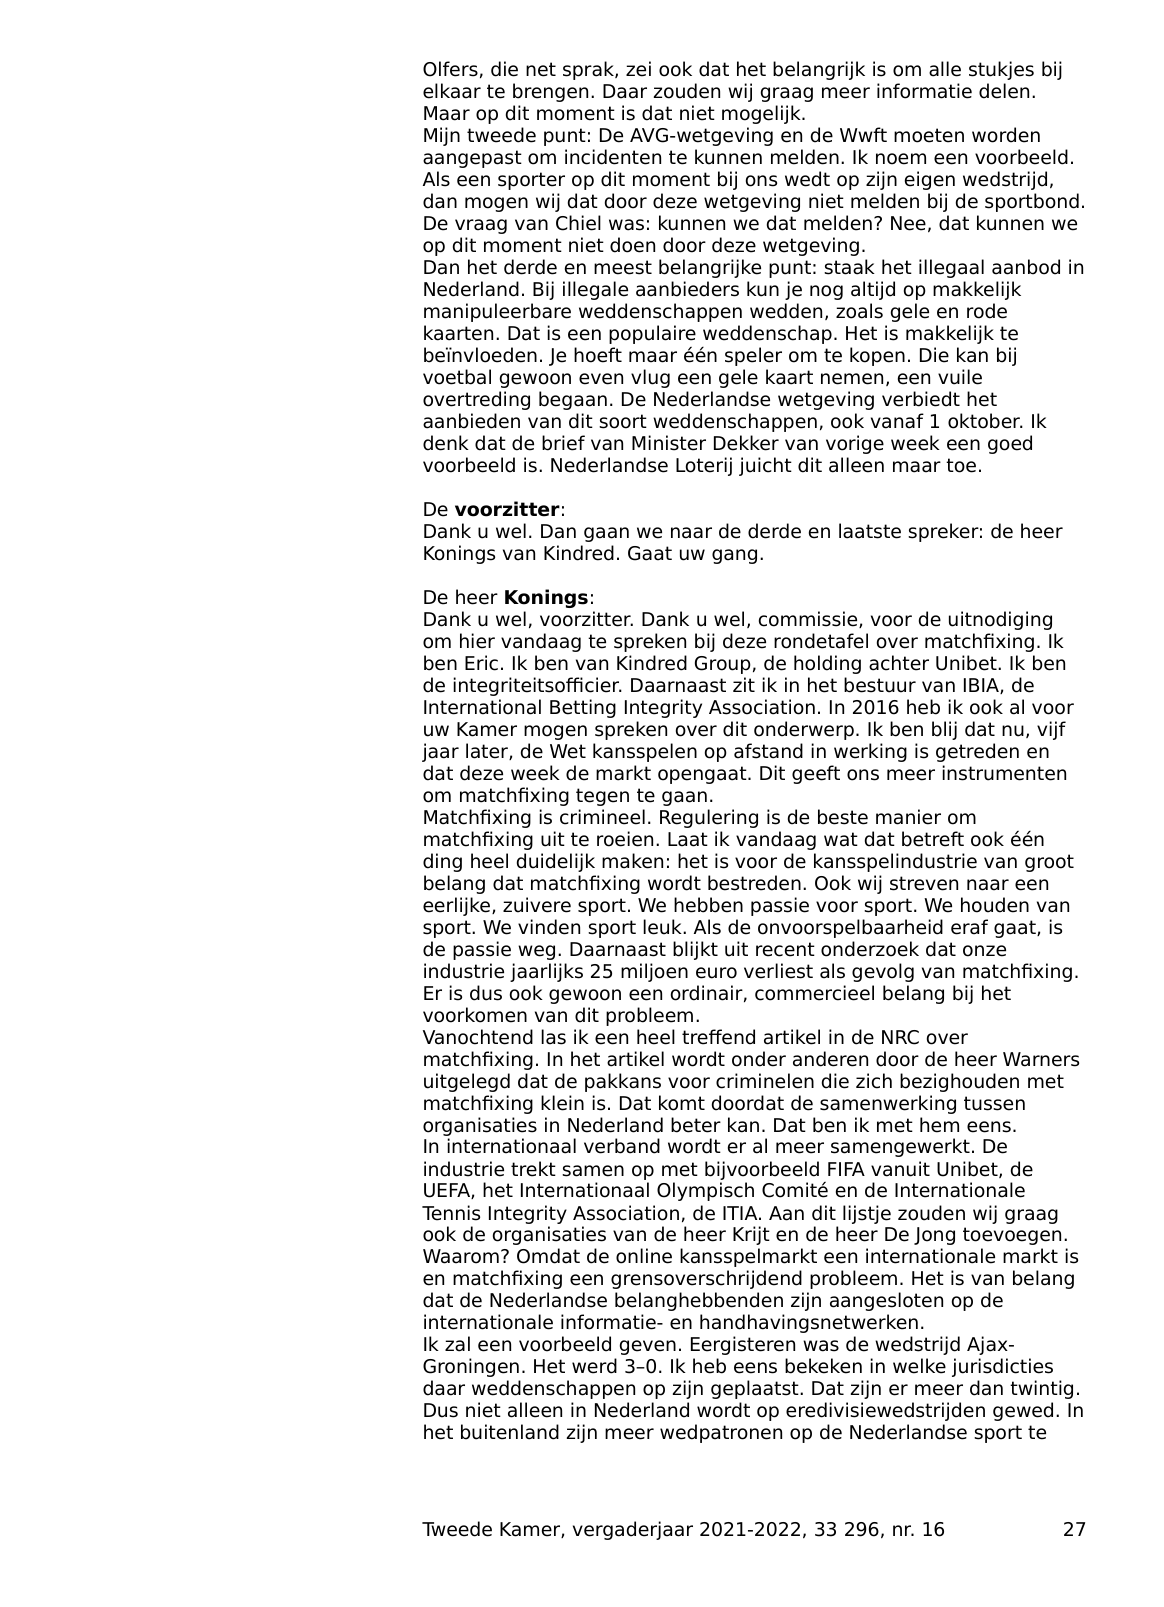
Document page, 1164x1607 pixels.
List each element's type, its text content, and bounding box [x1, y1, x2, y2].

text De heer Konings: [422, 587, 1087, 609]
text Vanochtend las ik een heel treffend artikel in de NRC over matchfixing. In het artikel wordt onder anderen door de heer Warners uitgelegd dat de pakkans voor criminelen die zich bezighouden met matchfixing klein is. Dat komt doordat de samenwerking tussen organisaties in Nederland beter kan. Dat ben ik met hem eens. [422, 1027, 1087, 1136]
text Olfers, die net sprak, zei ook dat het belangrijk is om alle stukjes bij elkaar te brengen. Daar zouden wij graag meer informatie delen. Maar op dit moment is dat niet mogelijk. [422, 59, 1087, 125]
text Matchfixing is crimineel. Regulering is de beste manier om matchfixing uit te roeien. Laat ik vandaag wat dat betreft ook één ding heel duidelijk maken: het is voor de kansspelindustrie van groot belang dat matchfixing wordt bestreden. Ook wij streven naar een eerlijke, zuivere sport. We hebben passie voor sport. We houden van sport. We vinden sport leuk. Als de onvoorspelbaarheid eraf gaat, is de passie weg. Daarnaast blijkt uit recent onderzoek dat onze industrie jaarlijks 25 miljoen euro verliest als gevolg van matchfixing. Er is dus ook gewoon een ordinair, commercieel belang bij het voorkomen van dit probleem. [422, 807, 1087, 1027]
text De voorzitter: [422, 499, 1087, 521]
text Dank u wel. Dan gaan we naar de derde en laatste spreker: de heer Konings van Kindred. Gaat uw gang. [422, 521, 1087, 565]
text Ik zal een voorbeeld geven. Eergisteren was de wedstrijd Ajax-Groningen. Het werd 3–0. Ik heb eens bekeken in welke jurisdicties daar weddenschappen op zijn geplaatst. Dat zijn er meer dan twintig. Dus niet alleen in Nederland wordt op eredivisiewedstrijden gewed. In het buitenland zijn meer wedpatronen op de Nederlandse sport te [422, 1334, 1087, 1444]
text Mijn tweede punt: De AVG-wetgeving en de Wwft moeten worden aangepast om incidenten te kunnen melden. Ik noem een voorbeeld. Als een sporter op dit moment bij ons wedt op zijn eigen wedstrijd, dan mogen wij dat door deze wetgeving niet melden bij de sportbond. De vraag van Chiel was: kunnen we dat melden? Nee, dat kunnen we op dit moment niet doen door deze wetgeving. [422, 125, 1087, 257]
text In internationaal verband wordt er al meer samengewerkt. De industrie trekt samen op met bijvoorbeeld FIFA vanuit Unibet, de UEFA, het Internationaal Olympisch Comité en de Internationale Tennis Integrity Association, de ITIA. Aan dit lijstje zouden wij graag ook de organisaties van de heer Krijt en de heer De Jong toevoegen. Waarom? Omdat de online kansspelmarkt een internationale markt is en matchfixing een grensoverschrijdend probleem. Het is van belang dat de Nederlandse belanghebbenden zijn aangesloten op de internationale informatie- en handhavingsnetwerken. [422, 1136, 1087, 1334]
text Dank u wel, voorzitter. Dank u wel, commissie, voor de uitnodiging om hier vandaag te spreken bij deze rondetafel over matchfixing. Ik ben Eric. Ik ben van Kindred Group, de holding achter Unibet. Ik ben de integriteitsofficier. Daarnaast zit ik in het bestuur van IBIA, de International Betting Integrity Association. In 2016 heb ik ook al voor uw Kamer mogen spreken over dit onderwerp. Ik ben blij dat nu, vijf jaar later, de Wet kansspelen op afstand in werking is getreden en dat deze week de markt opengaat. Dit geeft ons meer instrumenten om matchfixing tegen te gaan. [422, 609, 1087, 807]
text Dan het derde en meest belangrijke punt: staak het illegaal aanbod in Nederland. Bij illegale aanbieders kun je nog altijd op makkelijk manipuleerbare weddenschappen wedden, zoals gele en rode kaarten. Dat is een populaire weddenschap. Het is makkelijk te beïnvloeden. Je hoeft maar één speler om te kopen. Die kan bij voetbal gewoon even vlug een gele kaart nemen, een vuile overtreding begaan. De Nederlandse wetgeving verbiedt het aanbieden van dit soort weddenschappen, ook vanaf 1 oktober. Ik denk dat de brief van Minister Dekker van vorige week een goed voorbeeld is. Nederlandse Loterij juicht dit alleen maar toe. [422, 257, 1087, 477]
